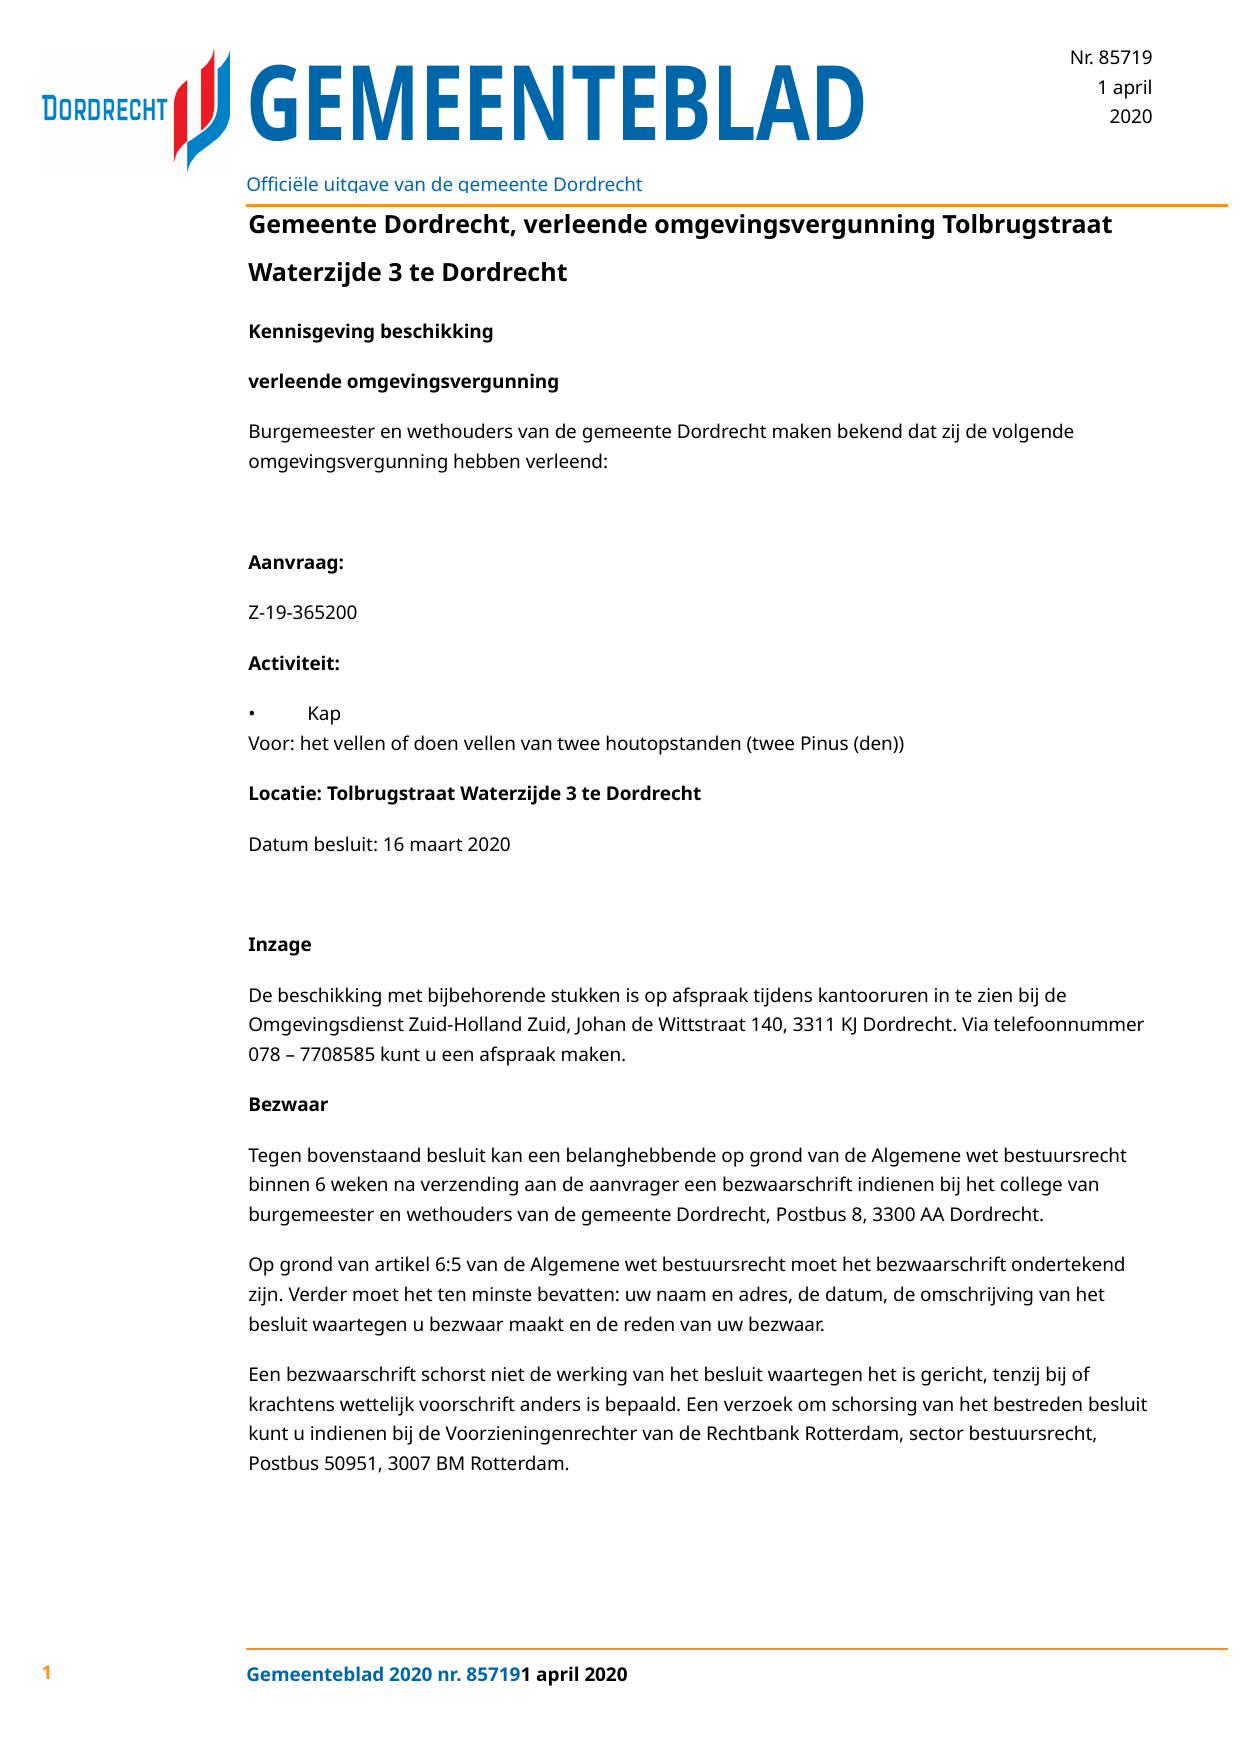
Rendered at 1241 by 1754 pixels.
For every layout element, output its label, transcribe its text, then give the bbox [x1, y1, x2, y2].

text Een bezwaarschrift schorst niet de werking van het besluit waartegen het is gericht, tenzij bij of krachtens wettelijk voorschrift anders is bepaald. Een verzoek om schorsing van het bestreden besluit kunt u indienen bij de Voorzieningenrechter van de Rechtbank Rotterdam, sector bestuursrecht, Postbus 50951, 3007 BM Rotterdam. [248, 1361, 1152, 1476]
text Datum besluit: 16 maart 2020 [248, 831, 1152, 857]
text Tegen bovenstaand besluit kan een belanghebbende op grond van de Algemene wet bestuursrecht binnen 6 weken na verzending aan de aanvrager een bezwaarschrift indienen bij het college van burgemeester en wethouders van de gemeente Dordrecht, Postbus 8, 3300 AA Dordrecht. [248, 1142, 1152, 1227]
text Activiteit: [248, 650, 1152, 676]
text Aanvraag: [248, 549, 1152, 575]
text Op grond van artikel 6:5 van de Algemene wet bestuursrecht moet het bezwaarschrift ondertekend zijn. Verder moet het ten minste bevatten: uw naam en adres, de datum, de omschrijving van het besluit waartegen u bezwaar maakt en de reden van uw bezwaar. [248, 1252, 1152, 1337]
text Z-19-365200 [248, 599, 1152, 625]
picture [41, 47, 231, 172]
text Gemeente Dordrecht, verleende omgevingsvergunning Tolbrugstraat Waterzijde 3 te Dordrecht [248, 207, 1152, 288]
text Voor: het vellen of doen vellen van twee houtopstanden (twee Pinus (den)) [248, 730, 1152, 756]
text Inzage [248, 932, 1152, 957]
text De beschikking met bijbehorende stukken is op afspraak tijdens kantooruren in te zien bij de Omgevingsdienst Zuid-Holland Zuid, Johan de Wittstraat 140, 3311 KJ Dordrecht. Via telefoonnummer 078 – 7708585 kunt u een afspraak maken. [248, 982, 1152, 1067]
text Bezwaar [248, 1092, 1152, 1117]
text verleende omgevingsvergunning [248, 368, 1152, 394]
text Kennisgeving beschikking [248, 318, 1152, 344]
list Kap [248, 700, 1152, 726]
text Burgemeester en wethouders van de gemeente Dordrecht maken bekend dat zij de volgende omgevingsvergunning hebben verleend: [248, 419, 1152, 474]
text Locatie: Tolbrugstraat Waterzijde 3 te Dordrecht [248, 780, 1152, 806]
